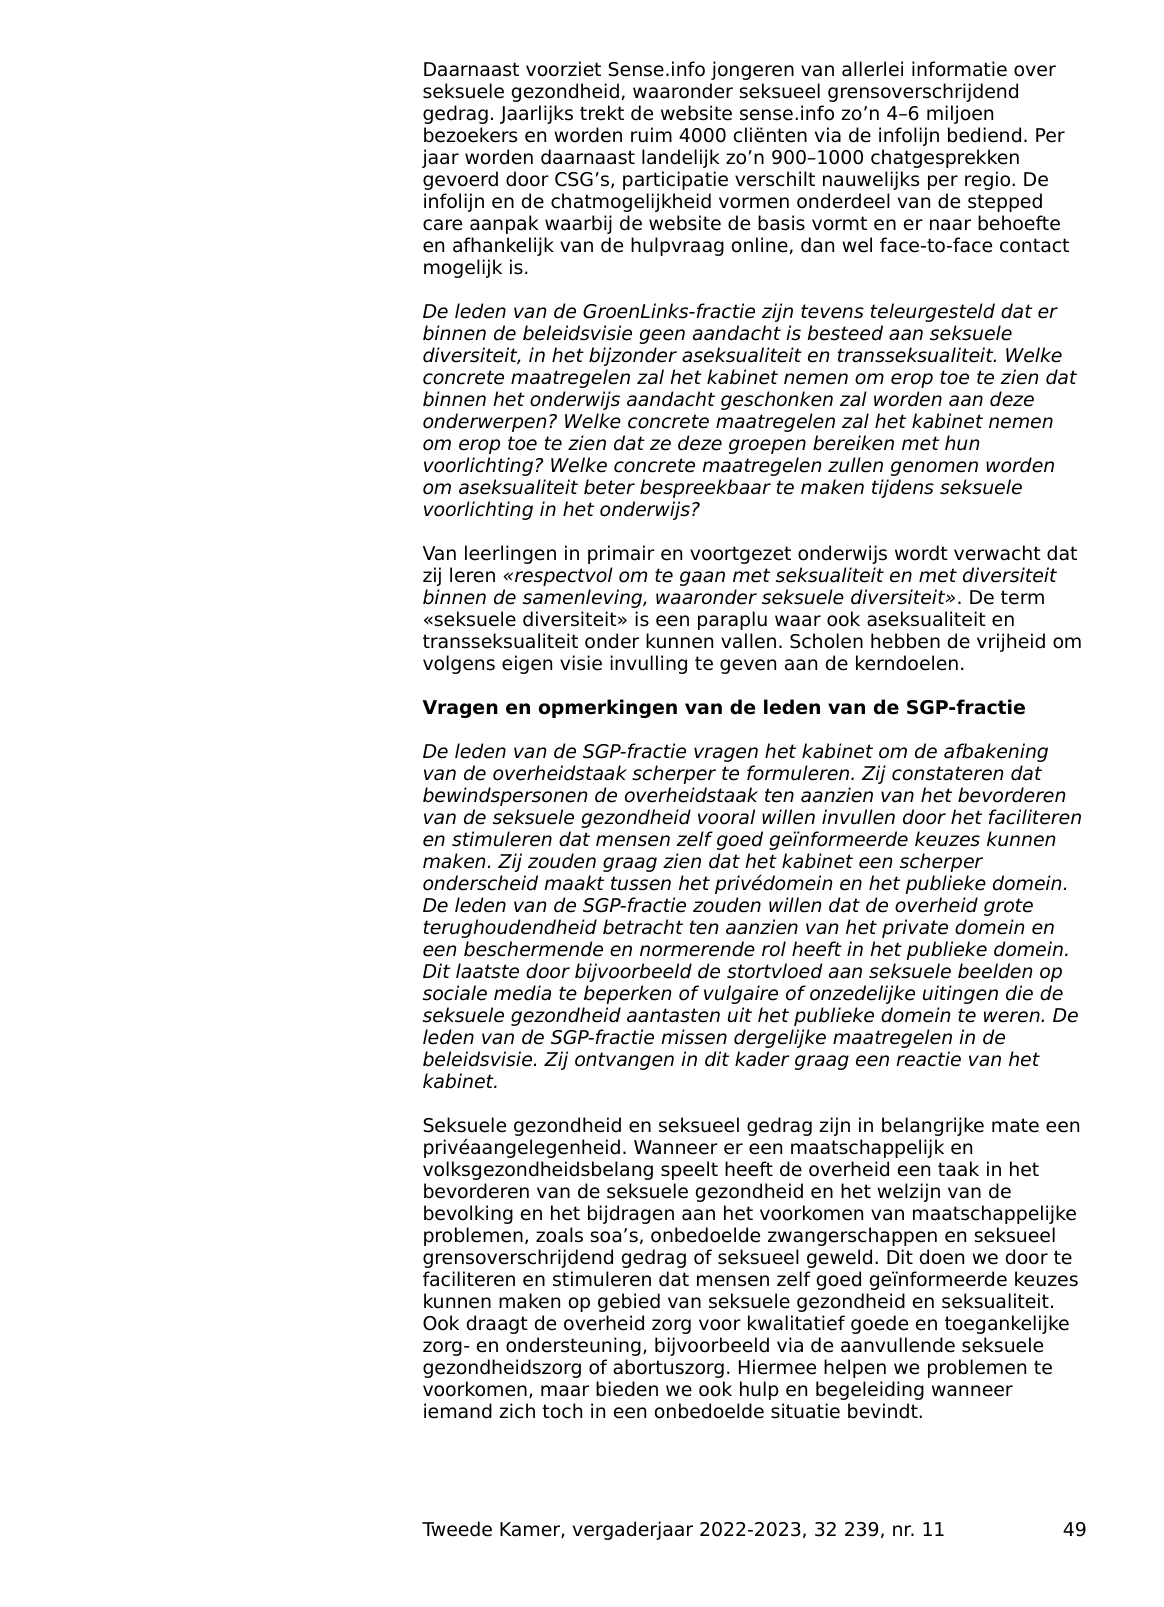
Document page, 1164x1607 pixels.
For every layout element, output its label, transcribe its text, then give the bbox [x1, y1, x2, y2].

subtitle Vragen en opmerkingen van de leden van de SGP-fractie [422, 697, 1087, 719]
text De leden van de GroenLinks-fractie zijn tevens teleurgesteld dat er binnen de beleidsvisie geen aandacht is besteed aan seksuele diversiteit, in het bijzonder aseksualiteit en transseksualiteit. Welke concrete maatregelen zal het kabinet nemen om erop toe te zien dat binnen het onderwijs aandacht geschonken zal worden aan deze onderwerpen? Welke concrete maatregelen zal het kabinet nemen om erop toe te zien dat ze deze groepen bereiken met hun voorlichting? Welke concrete maatregelen zullen genomen worden om aseksualiteit beter bespreekbaar te maken tijdens seksuele voorlichting in het onderwijs? [422, 301, 1087, 521]
text De leden van de SGP-fractie vragen het kabinet om de afbakening van de overheidstaak scherper te formuleren. Zij constateren dat bewindspersonen de overheidstaak ten aanzien van het bevorderen van de seksuele gezondheid vooral willen invullen door het faciliteren en stimuleren dat mensen zelf goed geïnformeerde keuzes kunnen maken. Zij zouden graag zien dat het kabinet een scherper onderscheid maakt tussen het privédomein en het publieke domein. De leden van de SGP-fractie zouden willen dat de overheid grote terughoudendheid betracht ten aanzien van het private domein en een beschermende en normerende rol heeft in het publieke domein. Dit laatste door bijvoorbeeld de stortvloed aan seksuele beelden op sociale media te beperken of vulgaire of onzedelijke uitingen die de seksuele gezondheid aantasten uit het publieke domein te weren. De leden van de SGP-fractie missen dergelijke maatregelen in de beleidsvisie. Zij ontvangen in dit kader graag een reactie van het kabinet. [422, 741, 1087, 1093]
text Daarnaast voorziet Sense.info jongeren van allerlei informatie over seksuele gezondheid, waaronder seksueel grensoverschrijdend gedrag. Jaarlijks trekt de website sense.info zo’n 4–6 miljoen bezoekers en worden ruim 4000 cliënten via de infolijn bediend. Per jaar worden daarnaast landelijk zo’n 900–1000 chatgesprekken gevoerd door CSG’s, participatie verschilt nauwelijks per regio. De infolijn en de chatmogelijkheid vormen onderdeel van de stepped care aanpak waarbij de website de basis vormt en er naar behoefte en afhankelijk van de hulpvraag online, dan wel face-to-face contact mogelijk is. [422, 59, 1087, 279]
text Van leerlingen in primair en voortgezet onderwijs wordt verwacht dat zij leren «respectvol om te gaan met seksualiteit en met diversiteit binnen de samenleving, waaronder seksuele diversiteit». De term «seksuele diversiteit» is een paraplu waar ook aseksualiteit en transseksualiteit onder kunnen vallen. Scholen hebben de vrijheid om volgens eigen visie invulling te geven aan de kerndoelen. [422, 543, 1087, 675]
text Seksuele gezondheid en seksueel gedrag zijn in belangrijke mate een privéaangelegenheid. Wanneer er een maatschappelijk en volksgezondheidsbelang speelt heeft de overheid een taak in het bevorderen van de seksuele gezondheid en het welzijn van de bevolking en het bijdragen aan het voorkomen van maatschappelijke problemen, zoals soa’s, onbedoelde zwangerschappen en seksueel grensoverschrijdend gedrag of seksueel geweld. Dit doen we door te faciliteren en stimuleren dat mensen zelf goed geïnformeerde keuzes kunnen maken op gebied van seksuele gezondheid en seksualiteit. Ook draagt de overheid zorg voor kwalitatief goede en toegankelijke zorg- en ondersteuning, bijvoorbeeld via de aanvullende seksuele gezondheidszorg of abortuszorg. Hiermee helpen we problemen te voorkomen, maar bieden we ook hulp en begeleiding wanneer iemand zich toch in een onbedoelde situatie bevindt. [422, 1115, 1087, 1423]
